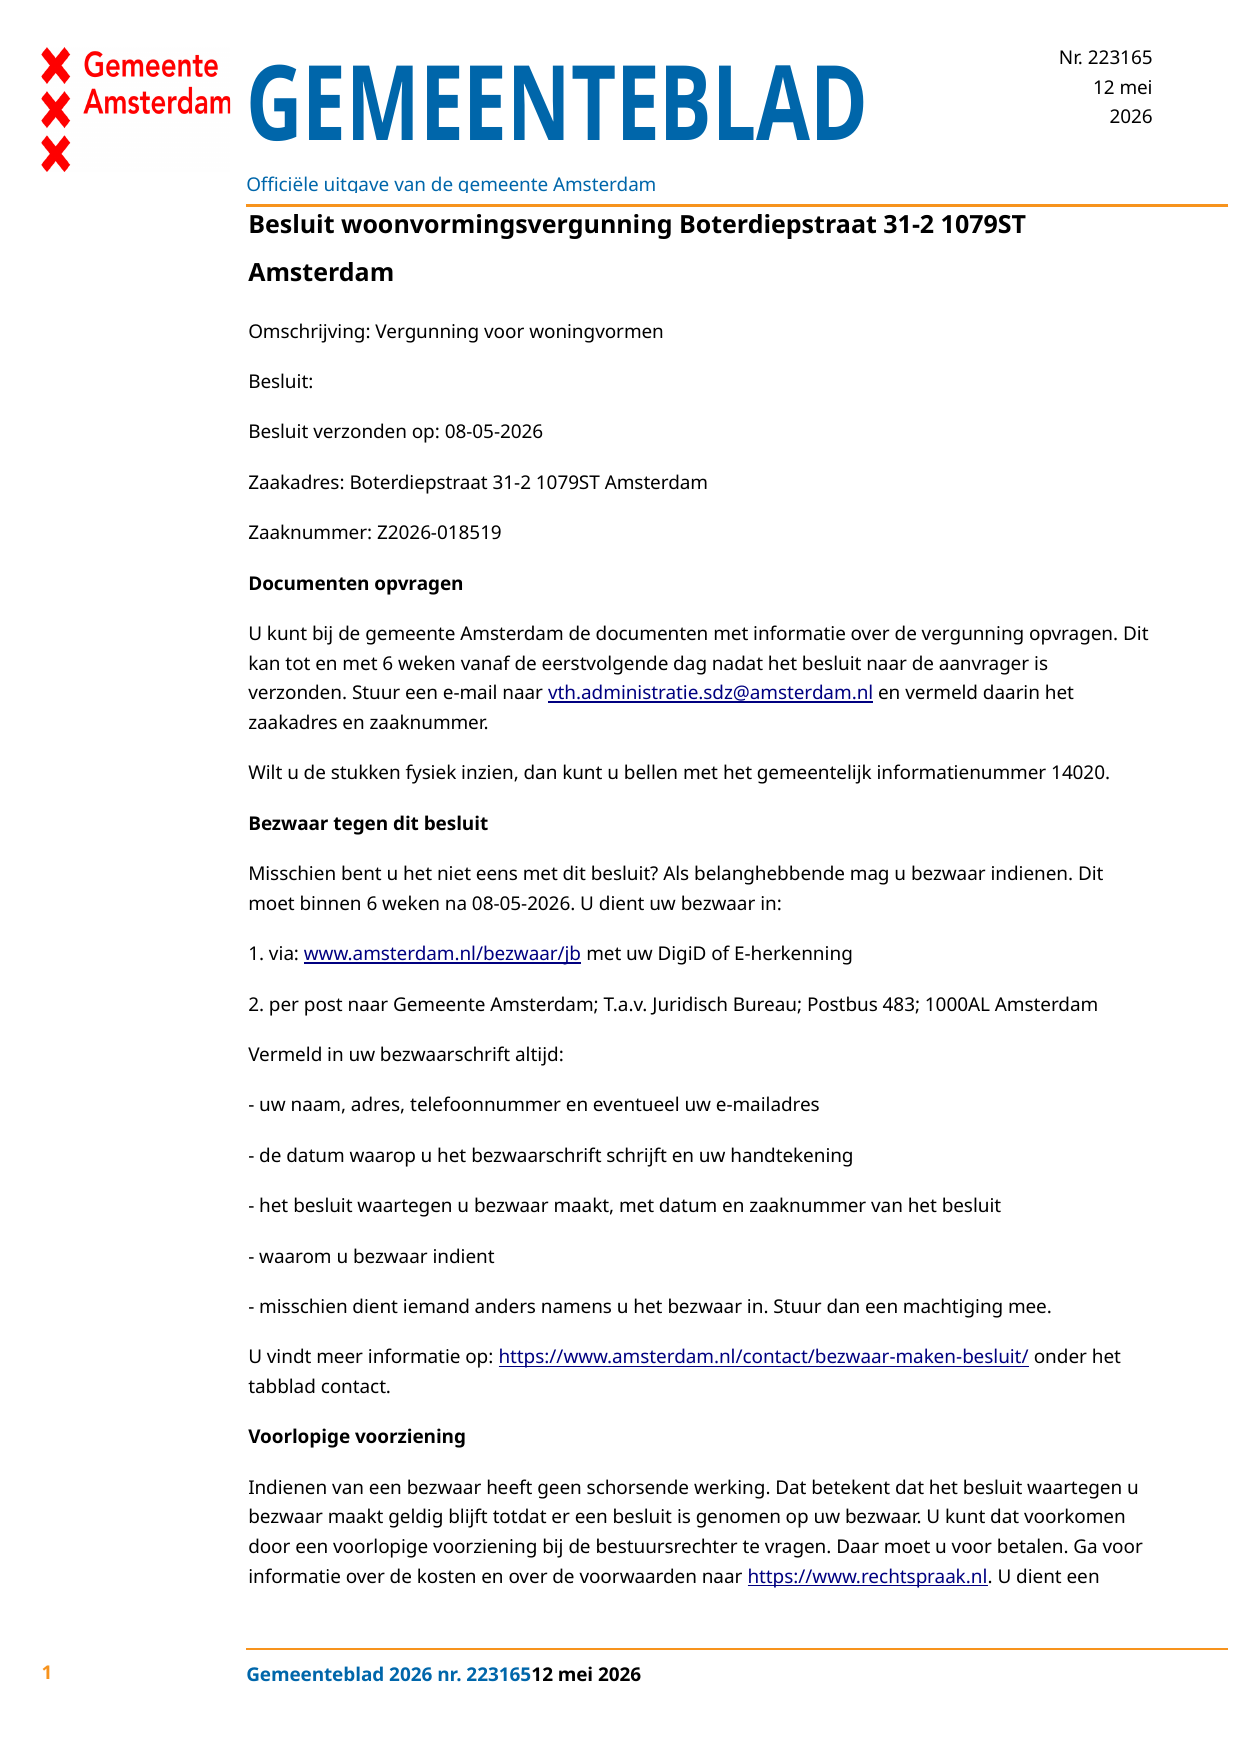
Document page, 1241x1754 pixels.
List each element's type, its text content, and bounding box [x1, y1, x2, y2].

text Zaakadres: Boterdiepstraat 31-2 1079ST Amsterdam [248, 469, 1152, 495]
text U kunt bij de gemeente Amsterdam de documenten met informatie over de vergunning opvragen. Dit kan tot en met 6 weken vanaf de eerstvolgende dag nadat het besluit naar de aanvrager is verzonden. Stuur een e-mail naar vth.administratie.sdz@amsterdam.nl en vermeld daarin het zaakadres en zaaknummer. [248, 620, 1152, 735]
picture [41, 47, 231, 172]
text Bezwaar tegen dit besluit [248, 810, 1152, 836]
text U vindt meer informatie op: https://www.amsterdam.nl/contact/bezwaar-maken-besluit/ onder het tabblad contact. [248, 1344, 1152, 1399]
text - uw naam, adres, telefoonnummer en eventueel uw e-mailadres [248, 1092, 1152, 1117]
text Omschrijving: Vergunning voor woningvormen [248, 318, 1152, 344]
text - misschien dient iemand anders namens u het bezwaar in. Stuur dan een machtiging mee. [248, 1293, 1152, 1319]
text Besluit: [248, 368, 1152, 394]
text Misschien bent u het niet eens met dit besluit? Als belanghebbende mag u bezwaar indienen. Dit moet binnen 6 weken na 08-05-2026. U dient uw bezwaar in: [248, 860, 1152, 916]
text - de datum waarop u het bezwaarschrift schrijft en uw handtekening [248, 1142, 1152, 1168]
text Vermeld in uw bezwaarschrift altijd: [248, 1041, 1152, 1067]
text Besluit woonvormingsvergunning Boterdiepstraat 31-2 1079ST Amsterdam [248, 207, 1152, 288]
text Wilt u de stukken fysiek inzien, dan kunt u bellen met het gemeentelijk informatienummer 14020. [248, 759, 1152, 785]
text Besluit verzonden op: 08-05-2026 [248, 419, 1152, 444]
text 2. per post naar Gemeente Amsterdam; T.a.v. Juridisch Bureau; Postbus 483; 1000AL Amsterdam [248, 991, 1152, 1017]
text - het besluit waartegen u bezwaar maakt, met datum en zaaknummer van het besluit [248, 1192, 1152, 1218]
text Zaaknummer: Z2026-018519 [248, 519, 1152, 545]
text Documenten opvragen [248, 570, 1152, 596]
text - waarom u bezwaar indient [248, 1243, 1152, 1269]
text Indienen van een bezwaar heeft geen schorsende werking. Dat betekent dat het besluit waartegen u bezwaar maakt geldig blijft totdat er een besluit is genomen op uw bezwaar. U kunt dat voorkomen door een voorlopige voorziening bij de bestuursrechter te vragen. Daar moet u voor betalen. Ga voor informatie over de kosten en over de voorwaarden naar https://www.rechtspraak.nl. U dient een [248, 1474, 1152, 1589]
text 1. via: www.amsterdam.nl/bezwaar/jb met uw DigiD of E-herkenning [248, 940, 1152, 966]
text Voorlopige voorziening [248, 1424, 1152, 1449]
